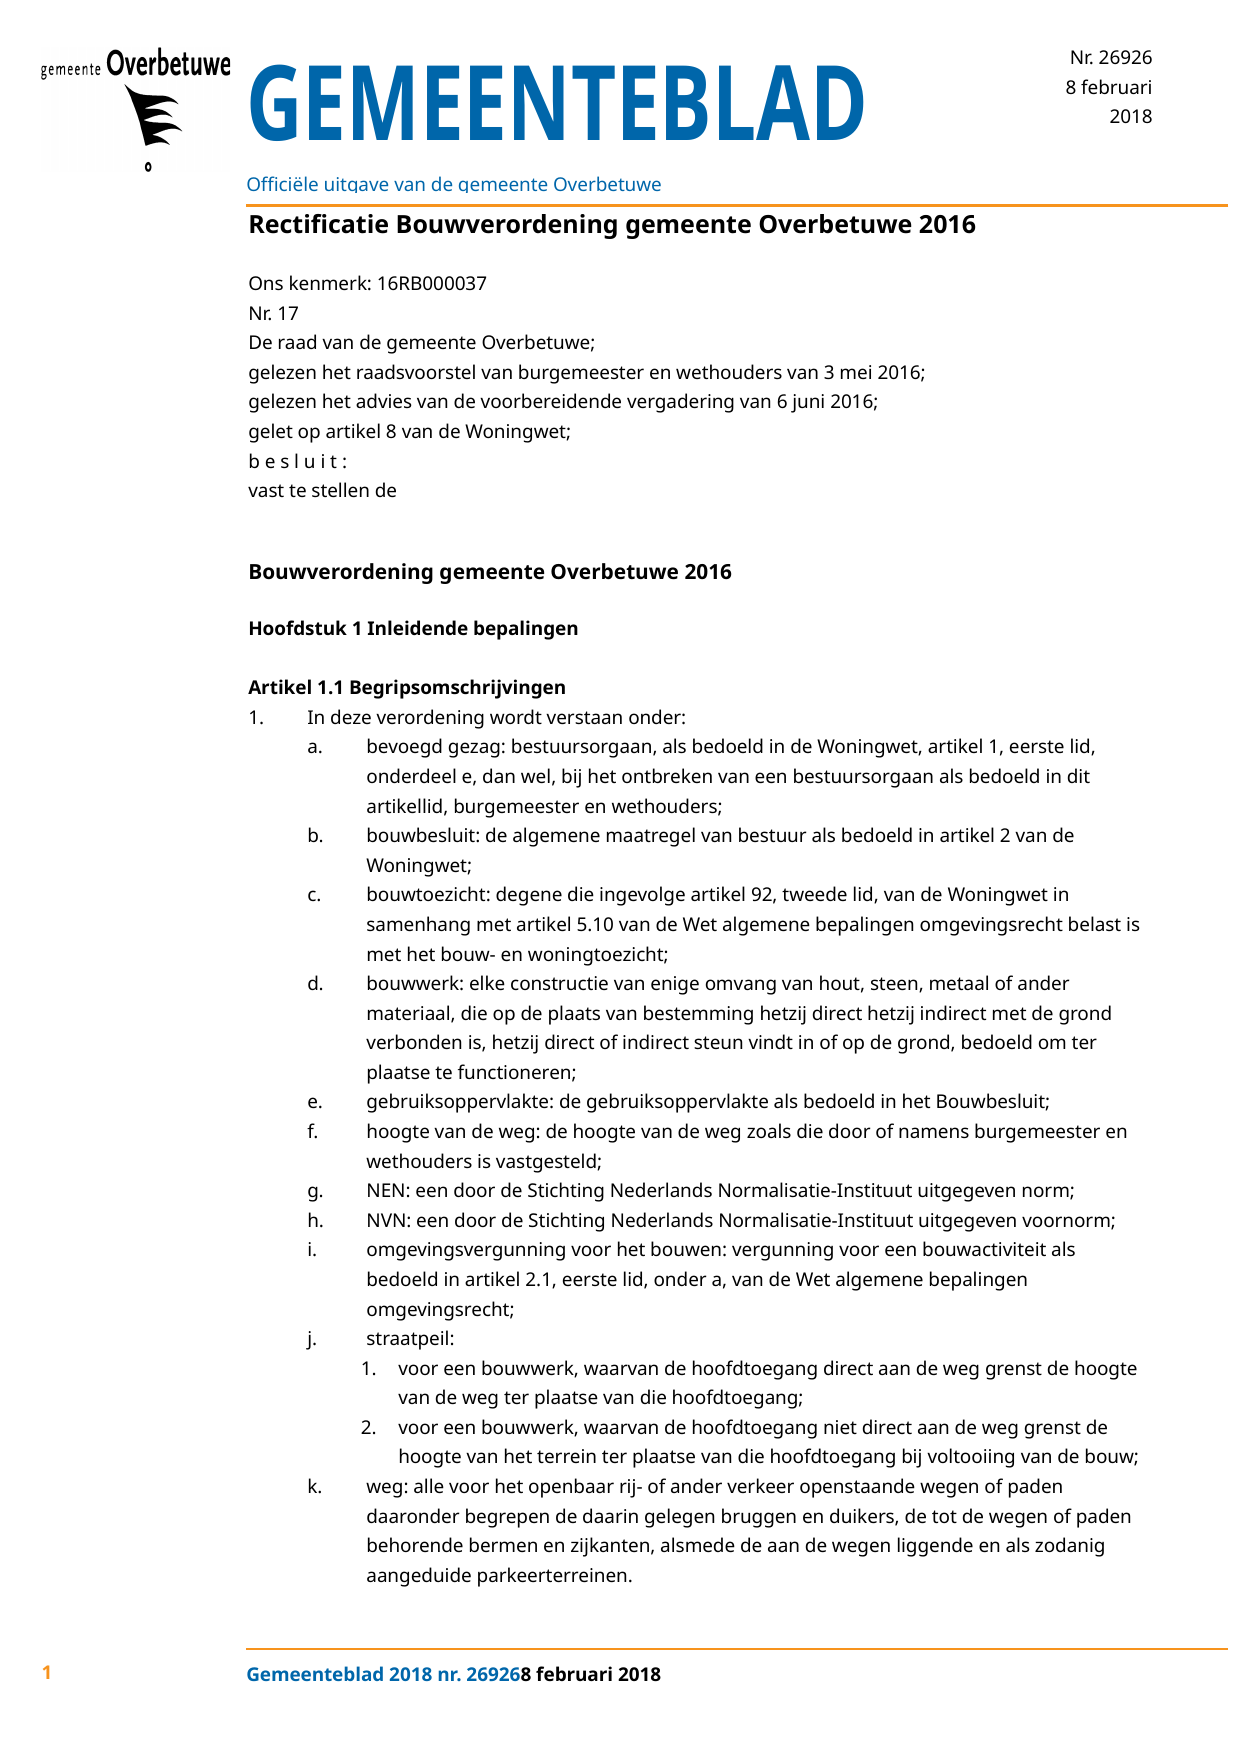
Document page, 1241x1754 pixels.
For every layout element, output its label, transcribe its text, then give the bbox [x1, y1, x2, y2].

list voor een bouwwerk, waarvan de hoofdtoegang niet direct aan de weg grenst de hoogte van het terrein ter plaatse van die hoofdtoegang bij voltooiing van de bouw; [361, 1414, 1152, 1469]
list bevoegd gezag: bestuursorgaan, als bedoeld in de Woningwet, artikel 1, eerste lid, onderdeel e, dan wel, bij het ontbreken van een bestuursorgaan als bedoeld in dit artikellid, burgemeester en wethouders; [307, 734, 1152, 819]
text Hoofdstuk 1 Inleidende bepalingen [248, 615, 1152, 641]
list bouwbesluit: de algemene maatregel van bestuur als bedoeld in artikel 2 van de Woningwet; [307, 822, 1152, 878]
text vast te stellen de [248, 477, 1152, 503]
list In deze verordening wordt verstaan onder: [248, 704, 1152, 730]
text De raad van de gemeente Overbetuwe; [248, 329, 1152, 355]
text Artikel 1.1 Begripsomschrijvingen [248, 674, 1152, 700]
list bouwwerk: elke constructie van enige omvang van hout, steen, metaal of ander materiaal, die op de plaats van bestemming hetzij direct hetzij indirect met de grond verbonden is, hetzij direct of indirect steun vindt in of op de grond, bedoeld om ter plaatse te functioneren; [307, 970, 1152, 1085]
text Rectificatie Bouwverordening gemeente Overbetuwe 2016 [248, 207, 1152, 241]
list NVN: een door de Stichting Nederlands Normalisatie-Instituut uitgegeven voornorm; [307, 1207, 1152, 1233]
picture [41, 47, 231, 172]
list bouwtoezicht: degene die ingevolge artikel 92, tweede lid, van de Woningwet in samenhang met artikel 5.10 van de Wet algemene bepalingen omgevingsrecht belast is met het bouw- en woningtoezicht; [307, 882, 1152, 967]
text Ons kenmerk: 16RB000037 [248, 270, 1152, 296]
list omgevingsvergunning voor het bouwen: vergunning voor een bouwactiviteit als bedoeld in artikel 2.1, eerste lid, onder a, van de Wet algemene bepalingen omgevingsrecht; [307, 1237, 1152, 1322]
text Bouwverordening gemeente Overbetuwe 2016 [248, 557, 1152, 586]
list voor een bouwwerk, waarvan de hoofdtoegang direct aan de weg grenst de hoogte van de weg ter plaatse van die hoofdtoegang; [361, 1355, 1152, 1410]
text gelezen het advies van de voorbereidende vergadering van 6 juni 2016; [248, 389, 1152, 414]
list gebruiksoppervlakte: de gebruiksoppervlakte als bedoeld in het Bouwbesluit; [307, 1089, 1152, 1114]
list NEN: een door de Stichting Nederlands Normalisatie-Instituut uitgegeven norm; [307, 1177, 1152, 1203]
text b e s l u i t : [248, 448, 1152, 473]
list hoogte van de weg: de hoogte van de weg zoals die door of namens burgemeester en wethouders is vastgesteld; [307, 1118, 1152, 1174]
text gelezen het raadsvoorstel van burgemeester en wethouders van 3 mei 2016; [248, 359, 1152, 385]
list straatpeil: [307, 1325, 1152, 1351]
text gelet op artikel 8 van de Woningwet; [248, 418, 1152, 444]
text Nr. 17 [248, 300, 1152, 326]
list weg: alle voor het openbaar rij- of ander verkeer openstaande wegen of paden daaronder begrepen de daarin gelegen bruggen en duikers, de tot de wegen of paden behorende bermen en zijkanten, alsmede de aan de wegen liggende en als zodanig aangeduide parkeerterreinen. [307, 1473, 1152, 1588]
